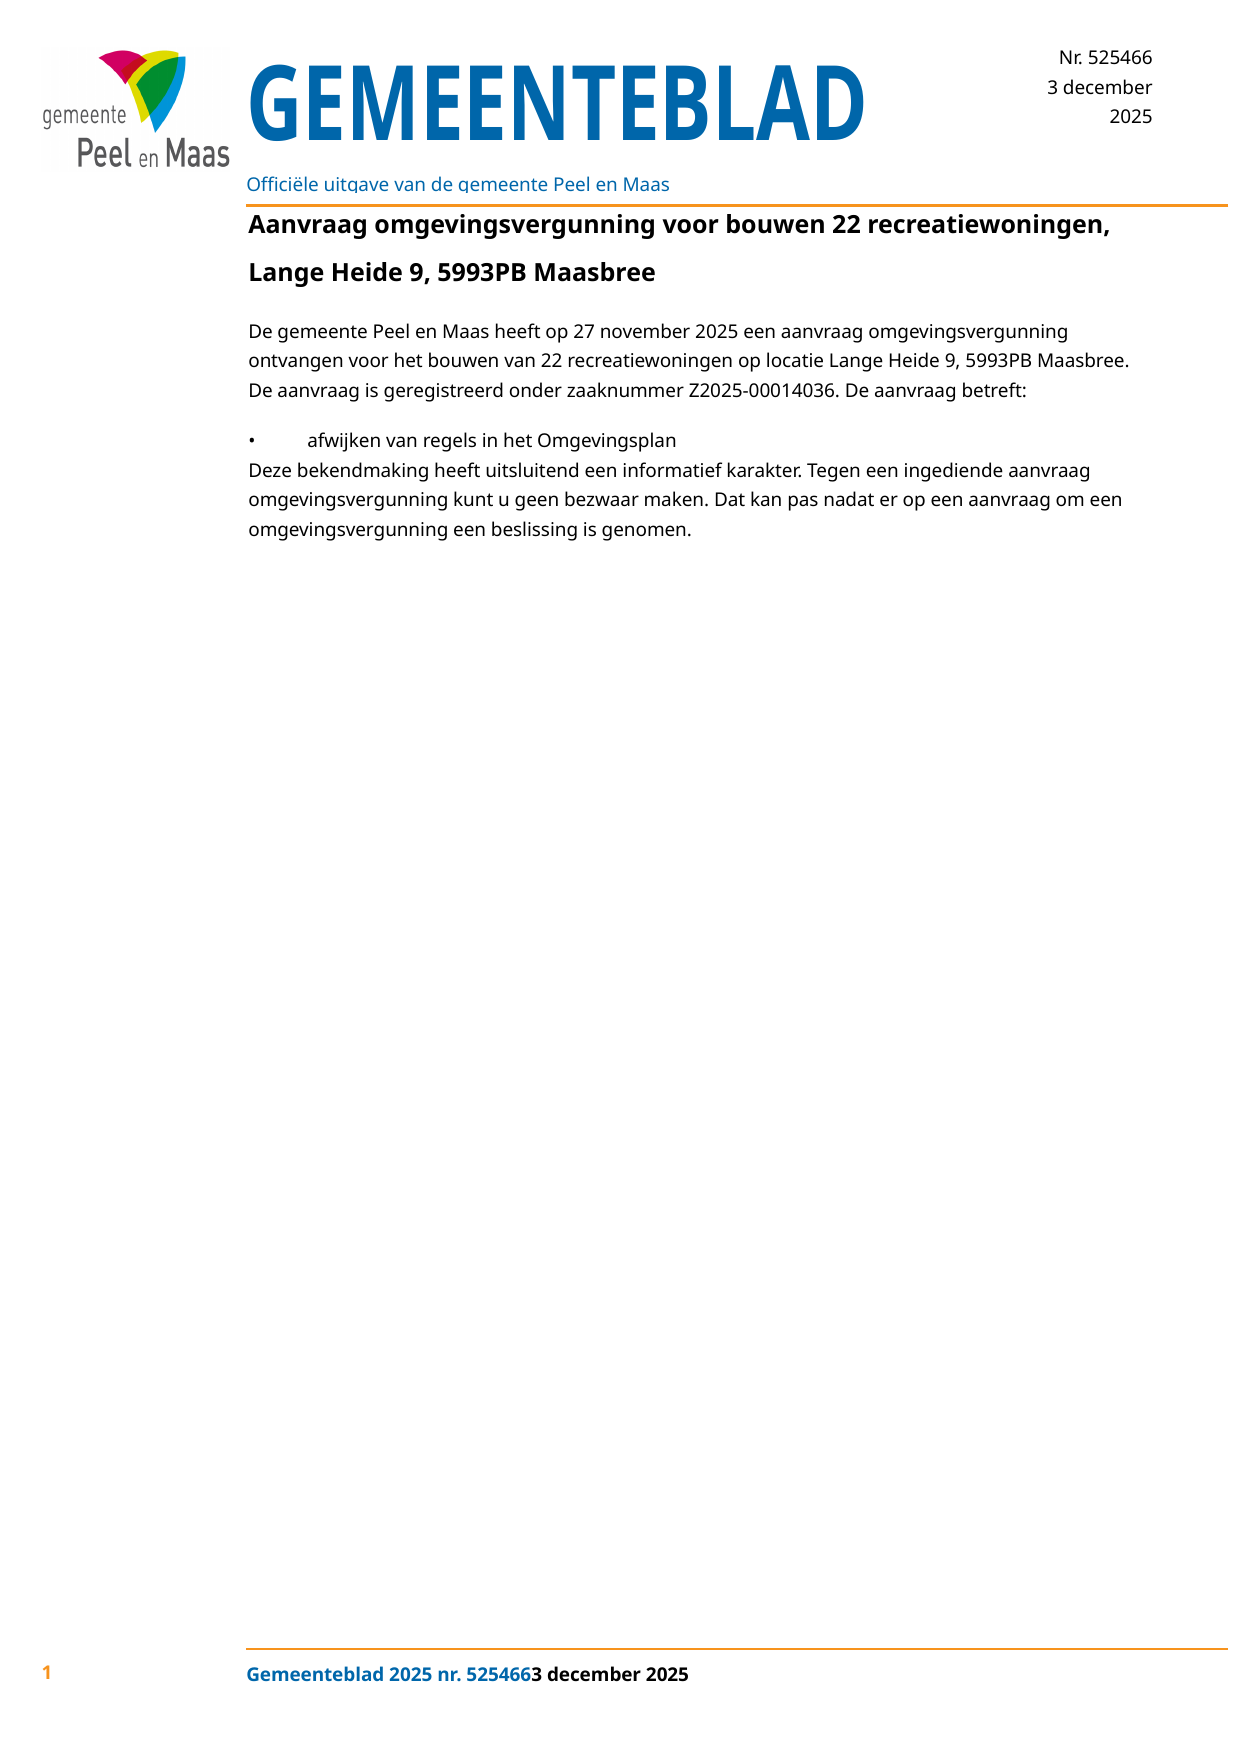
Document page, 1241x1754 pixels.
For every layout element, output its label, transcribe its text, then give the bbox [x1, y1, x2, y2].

text Deze bekendmaking heeft uitsluitend een informatief karakter. Tegen een ingediende aanvraag omgevingsvergunning kunt u geen bezwaar maken. Dat kan pas nadat er op een aanvraag om een omgevingsvergunning een beslissing is genomen. [248, 457, 1152, 542]
text De gemeente Peel en Maas heeft op 27 november 2025 een aanvraag omgevingsvergunning ontvangen voor het bouwen van 22 recreatiewoningen op locatie Lange Heide 9, 5993PB Maasbree. De aanvraag is geregistreerd onder zaaknummer Z2025-00014036. De aanvraag betreft: [248, 318, 1152, 403]
text Aanvraag omgevingsvergunning voor bouwen 22 recreatiewoningen, Lange Heide 9, 5993PB Maasbree [248, 207, 1152, 288]
list afwijken van regels in het Omgevingsplan [248, 427, 1152, 453]
picture [41, 47, 231, 172]
